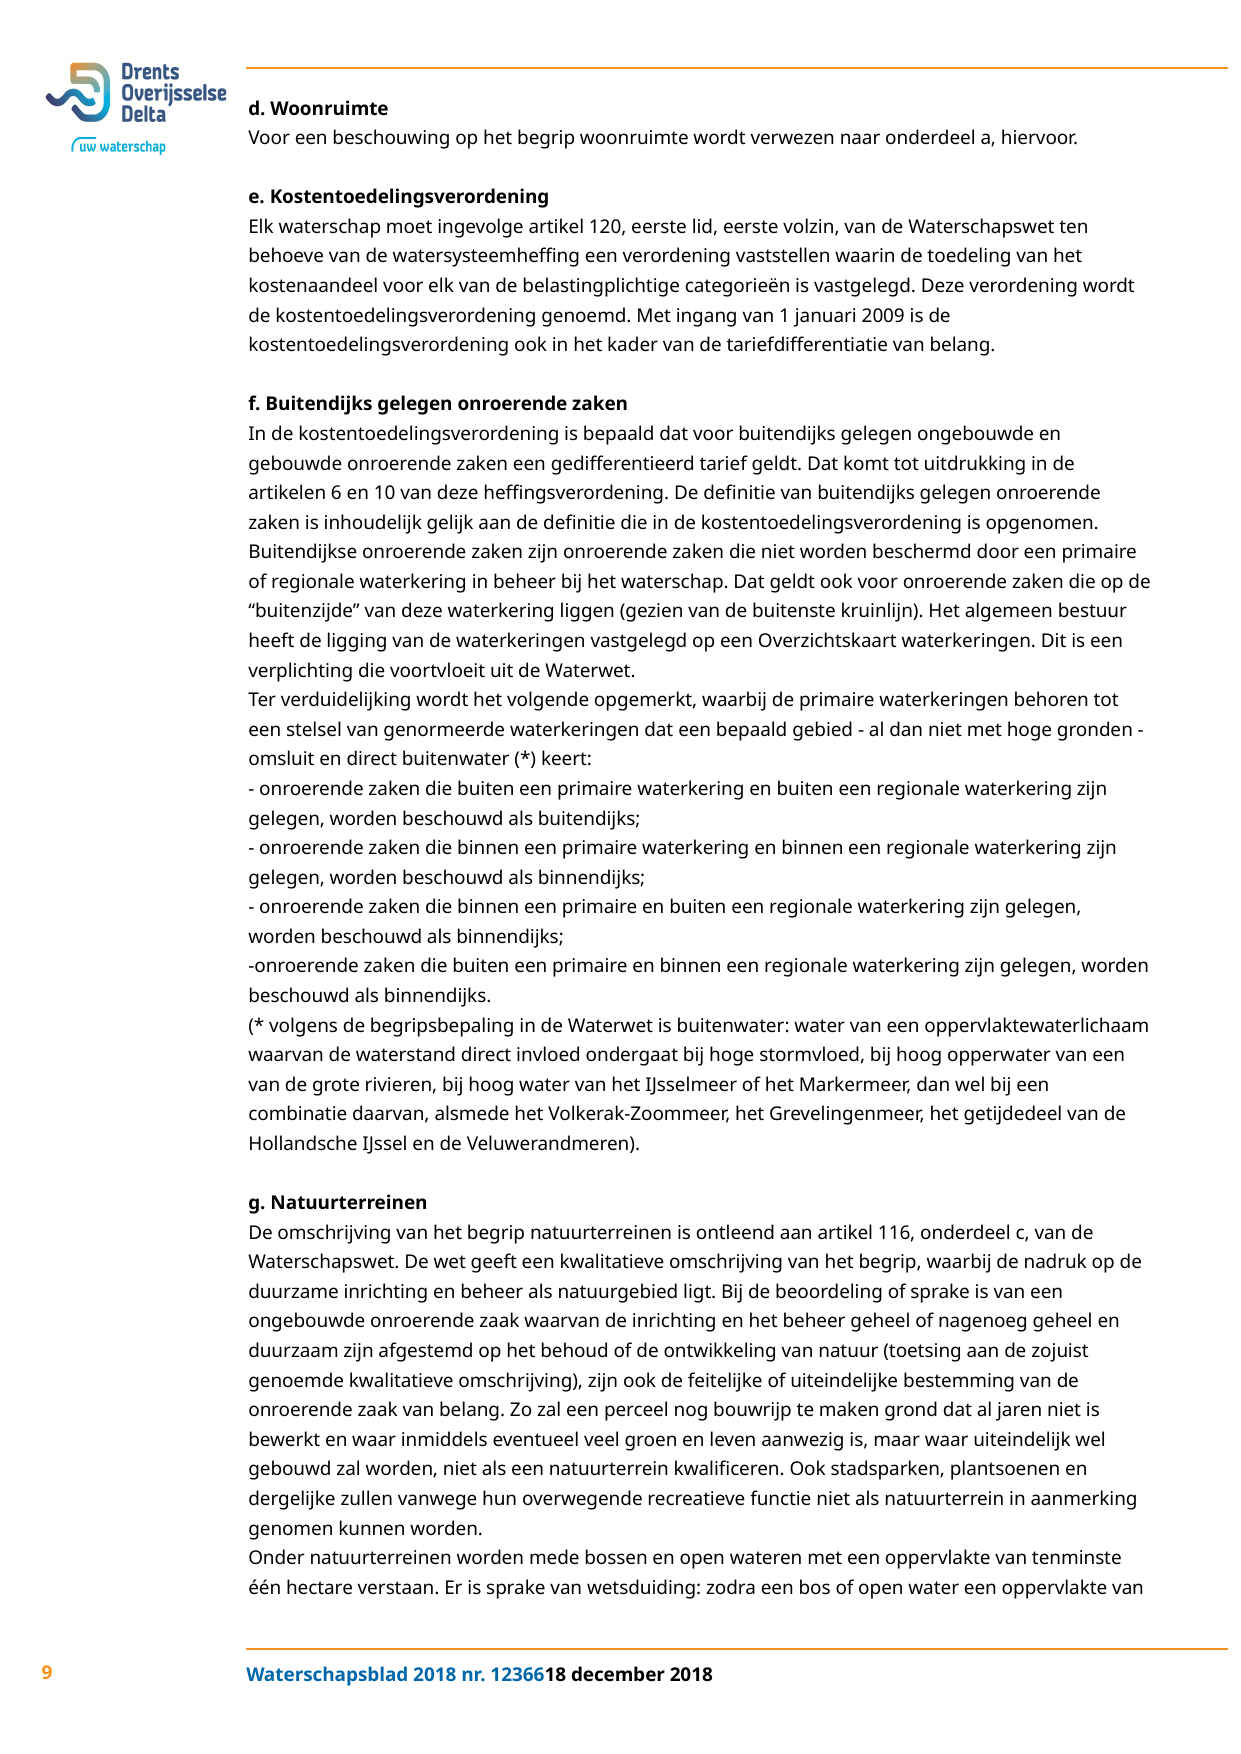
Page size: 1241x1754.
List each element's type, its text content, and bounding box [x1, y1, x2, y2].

text De omschrijving van het begrip natuurterreinen is ontleend aan artikel 116, onderdeel c, van de Waterschapswet. De wet geeft een kwalitatieve omschrijving van het begrip, waarbij de nadruk op de duurzame inrichting en beheer als natuurgebied ligt. Bij de beoordeling of sprake is van een ongebouwde onroerende zaak waarvan de inrichting en het beheer geheel of nagenoeg geheel en duurzaam zijn afgestemd op het behoud of de ontwikkeling van natuur (toetsing aan de zojuist genoemde kwalitatieve omschrijving), zijn ook de feitelijke of uiteindelijke bestemming van de onroerende zaak van belang. Zo zal een perceel nog bouwrijp te maken grond dat al jaren niet is bewerkt en waar inmiddels eventueel veel groen en leven aanwezig is, maar waar uiteindelijk wel gebouwd zal worden, niet als een natuurterrein kwalificeren. Ook stadsparken, plantsoenen en dergelijke zullen vanwege hun overwegende recreatieve functie niet als natuurterrein in aanmerking genomen kunnen worden. [248, 1219, 1152, 1541]
text Voor een beschouwing op het begrip woonruimte wordt verwezen naar onderdeel a, hiervoor. [248, 124, 1152, 150]
text In de kostentoedelingsverordening is bepaald dat voor buitendijks gelegen ongebouwde en gebouwde onroerende zaken een gedifferentieerd tarief geldt. Dat komt tot uitdrukking in de artikelen 6 en 10 van deze heffingsverordening. De definitie van buitendijks gelegen onroerende zaken is inhoudelijk gelijk aan de definitie die in de kostentoedelingsverordening is opgenomen. [248, 420, 1152, 535]
text g. Natuurterreinen [248, 1189, 1152, 1215]
text - onroerende zaken die binnen een primaire en buiten een regionale waterkering zijn gelegen, worden beschouwd als binnendijks; [248, 893, 1152, 949]
text Ter verduidelijking wordt het volgende opgemerkt, waarbij de primaire waterkeringen behoren tot een stelsel van genormeerde waterkeringen dat een bepaald gebied - al dan niet met hoge gronden - omsluit en direct buitenwater (*) keert: [248, 686, 1152, 771]
text Elk waterschap moet ingevolge artikel 120, eerste lid, eerste volzin, van de Waterschapswet ten behoeve van de watersysteemheffing een verordening vaststellen waarin de toedeling van het kostenaandeel voor elk van de belastingplichtige categorieën is vastgelegd. Deze verordening wordt de kostentoedelingsverordening genoemd. Met ingang van 1 januari 2009 is de kostentoedelingsverordening ook in het kader van de tariefdifferentiatie van belang. [248, 213, 1152, 357]
text d. Woonruimte [248, 95, 1152, 121]
picture [41, 47, 231, 172]
text - onroerende zaken die binnen een primaire waterkering en binnen een regionale waterkering zijn gelegen, worden beschouwd als binnendijks; [248, 834, 1152, 890]
text - onroerende zaken die buiten een primaire waterkering en buiten een regionale waterkering zijn gelegen, worden beschouwd als buitendijks; [248, 775, 1152, 831]
text -onroerende zaken die buiten een primaire en binnen een regionale waterkering zijn gelegen, worden beschouwd als binnendijks. [248, 953, 1152, 1008]
text e. Kostentoedelingsverordening [248, 183, 1152, 209]
text Buitendijkse onroerende zaken zijn onroerende zaken die niet worden beschermd door een primaire of regionale waterkering in beheer bij het waterschap. Dat geldt ook voor onroerende zaken die op de “buitenzijde” van deze waterkering liggen (gezien van de buitenste kruinlijn). Het algemeen bestuur heeft de ligging van de waterkeringen vastgelegd op een Overzichtskaart waterkeringen. Dit is een verplichting die voortvloeit uit de Waterwet. [248, 538, 1152, 683]
text (* volgens de begripsbepaling in de Waterwet is buitenwater: water van een oppervlaktewaterlichaam waarvan de waterstand direct invloed ondergaat bij hoge stormvloed, bij hoog opperwater van een van de grote rivieren, bij hoog water van het IJsselmeer of het Markermeer, dan wel bij een combinatie daarvan, alsmede het Volkerak-Zoommeer, het Grevelingenmeer, het getijdedeel van de Hollandsche IJssel en de Veluwerandmeren). [248, 1012, 1152, 1156]
text f. Buitendijks gelegen onroerende zaken [248, 391, 1152, 416]
text Onder natuurterreinen worden mede bossen en open wateren met een oppervlakte van tenminste één hectare verstaan. Er is sprake van wetsduiding: zodra een bos of open water een oppervlakte van [248, 1544, 1152, 1600]
